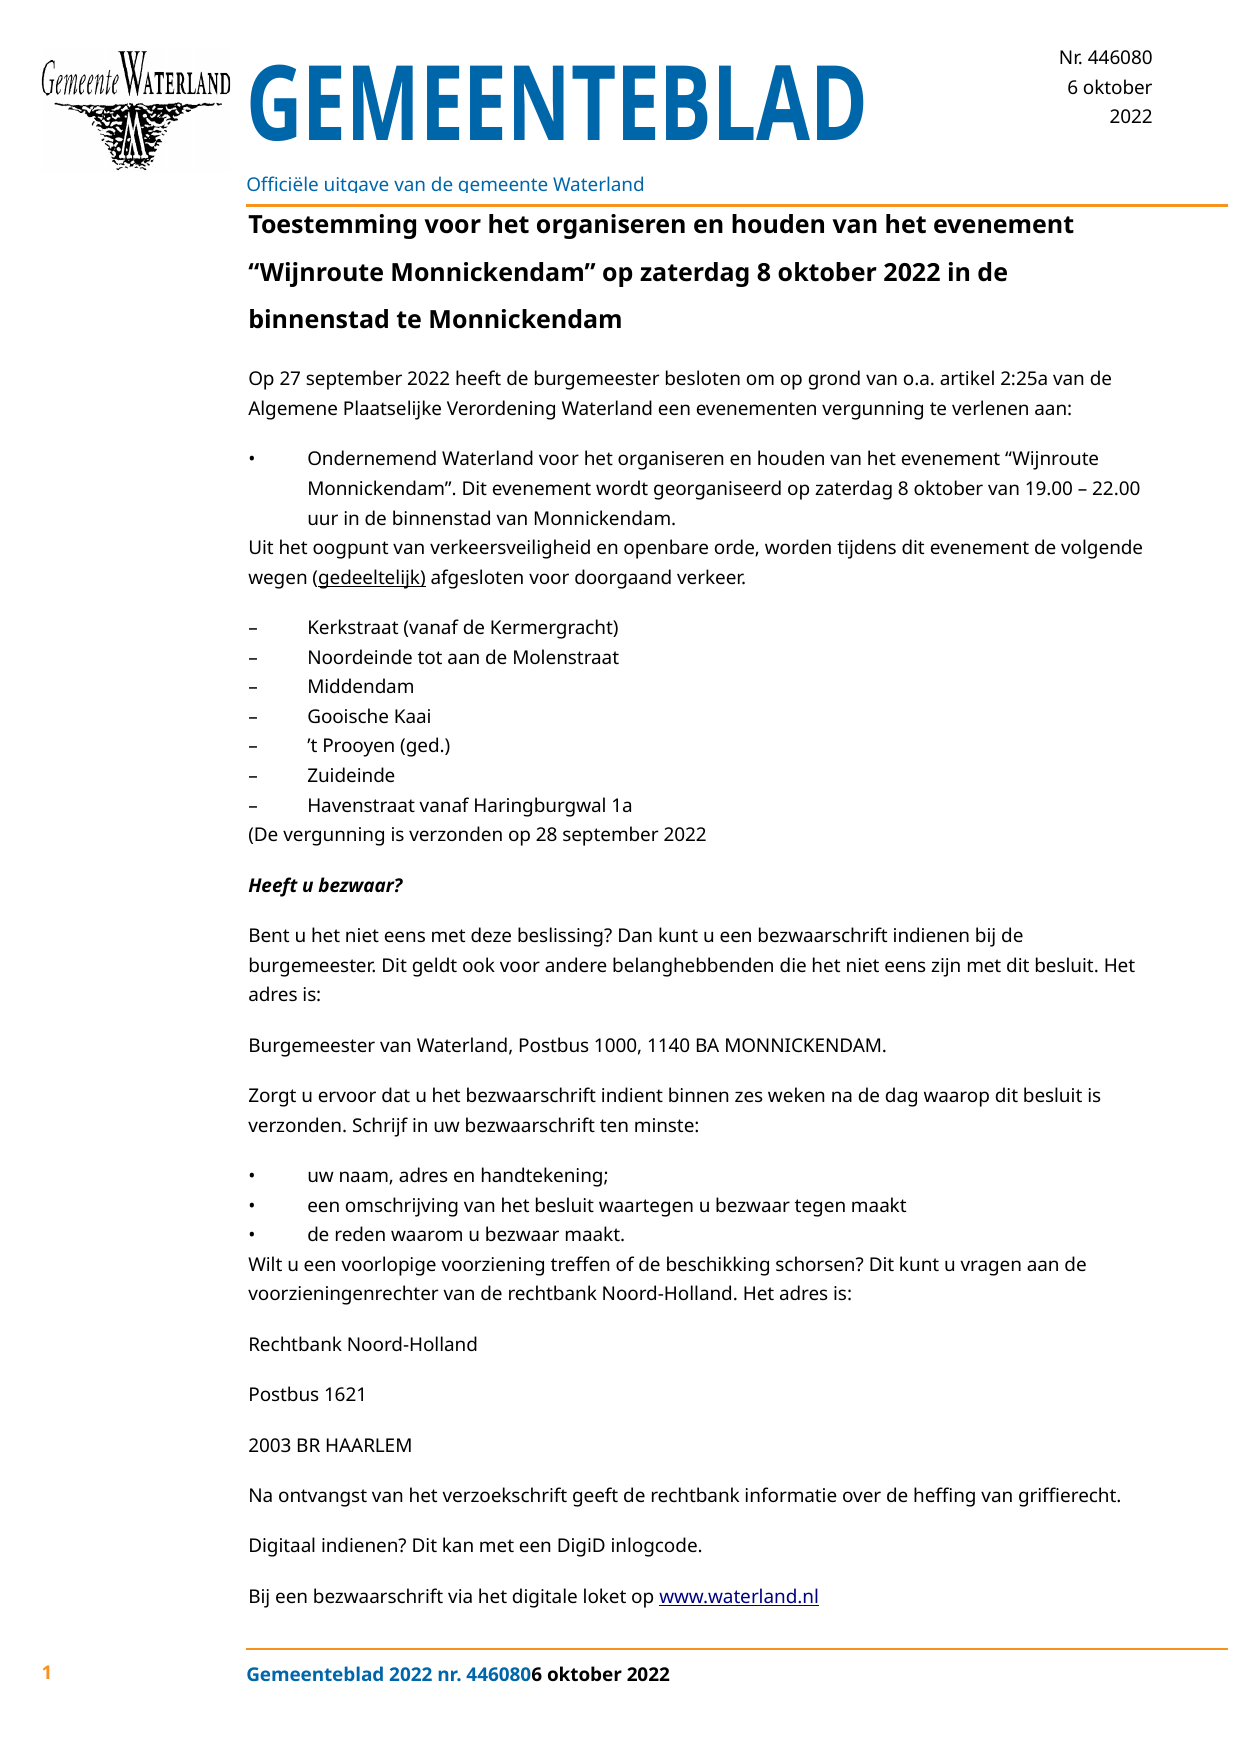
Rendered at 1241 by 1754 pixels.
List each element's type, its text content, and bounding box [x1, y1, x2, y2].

list een omschrijving van het besluit waartegen u bezwaar tegen maakt [248, 1192, 1152, 1217]
text Bij een bezwaarschrift via het digitale loket op www.waterland.nl [248, 1583, 1152, 1609]
text 2003 BR HAARLEM [248, 1432, 1152, 1457]
text Bent u het niet eens met deze beslissing? Dan kunt u een bezwaarschrift indienen bij de burgemeester. Dit geldt ook voor andere belanghebbenden die het niet eens zijn met dit besluit. Het adres is: [248, 922, 1152, 1007]
list Kerkstraat (vanaf de Kermergracht) [248, 614, 1152, 640]
list Noordeinde tot aan de Molenstraat [248, 644, 1152, 669]
list Zuideinde [248, 762, 1152, 788]
picture [41, 47, 231, 172]
list Ondernemend Waterland voor het organiseren en houden van het evenement “Wijnroute Monnickendam”. Dit evenement wordt georganiseerd op zaterdag 8 oktober van 19.00 – 22.00 uur in de binnenstad van Monnickendam. [248, 446, 1152, 530]
text (De vergunning is verzonden op 28 september 2022 [248, 821, 1152, 847]
text Toestemming voor het organiseren en houden van het evenement “Wijnroute Monnickendam” op zaterdag 8 oktober 2022 in de binnenstad te Monnickendam [248, 207, 1152, 336]
list Gooische Kaai [248, 703, 1152, 729]
text Heeft u bezwaar? [248, 872, 1152, 897]
text Zorgt u ervoor dat u het bezwaarschrift indient binnen zes weken na de dag waarop dit besluit is verzonden. Schrijf in uw bezwaarschrift ten minste: [248, 1082, 1152, 1137]
text Wilt u een voorlopige voorziening treffen of de beschikking schorsen? Dit kunt u vragen aan de voorzieningenrechter van de rechtbank Noord-Holland. Het adres is: [248, 1251, 1152, 1306]
list uw naam, adres en handtekening; [248, 1162, 1152, 1188]
text Op 27 september 2022 heeft de burgemeester besloten om op grond van o.a. artikel 2:25a van de Algemene Plaatselijke Verordening Waterland een evenementen vergunning te verlenen aan: [248, 366, 1152, 421]
text Na ontvangst van het verzoekschrift geeft de rechtbank informatie over de heffing van griffierecht. [248, 1482, 1152, 1508]
text Burgemeester van Waterland, Postbus 1000, 1140 BA MONNICKENDAM. [248, 1032, 1152, 1057]
list Middendam [248, 673, 1152, 699]
list Havenstraat vanaf Haringburgwal 1a [248, 792, 1152, 817]
text Uit het oogpunt van verkeersveiligheid en openbare orde, worden tijdens dit evenement de volgende wegen (gedeeltelijk) afgesloten voor doorgaand verkeer. [248, 534, 1152, 589]
text Rechtbank Noord-Holland [248, 1331, 1152, 1357]
text Digitaal indienen? Dit kan met een DigiD inlogcode. [248, 1533, 1152, 1558]
text Postbus 1621 [248, 1381, 1152, 1407]
list de reden waarom u bezwaar maakt. [248, 1221, 1152, 1247]
list ’t Prooyen (ged.) [248, 733, 1152, 758]
